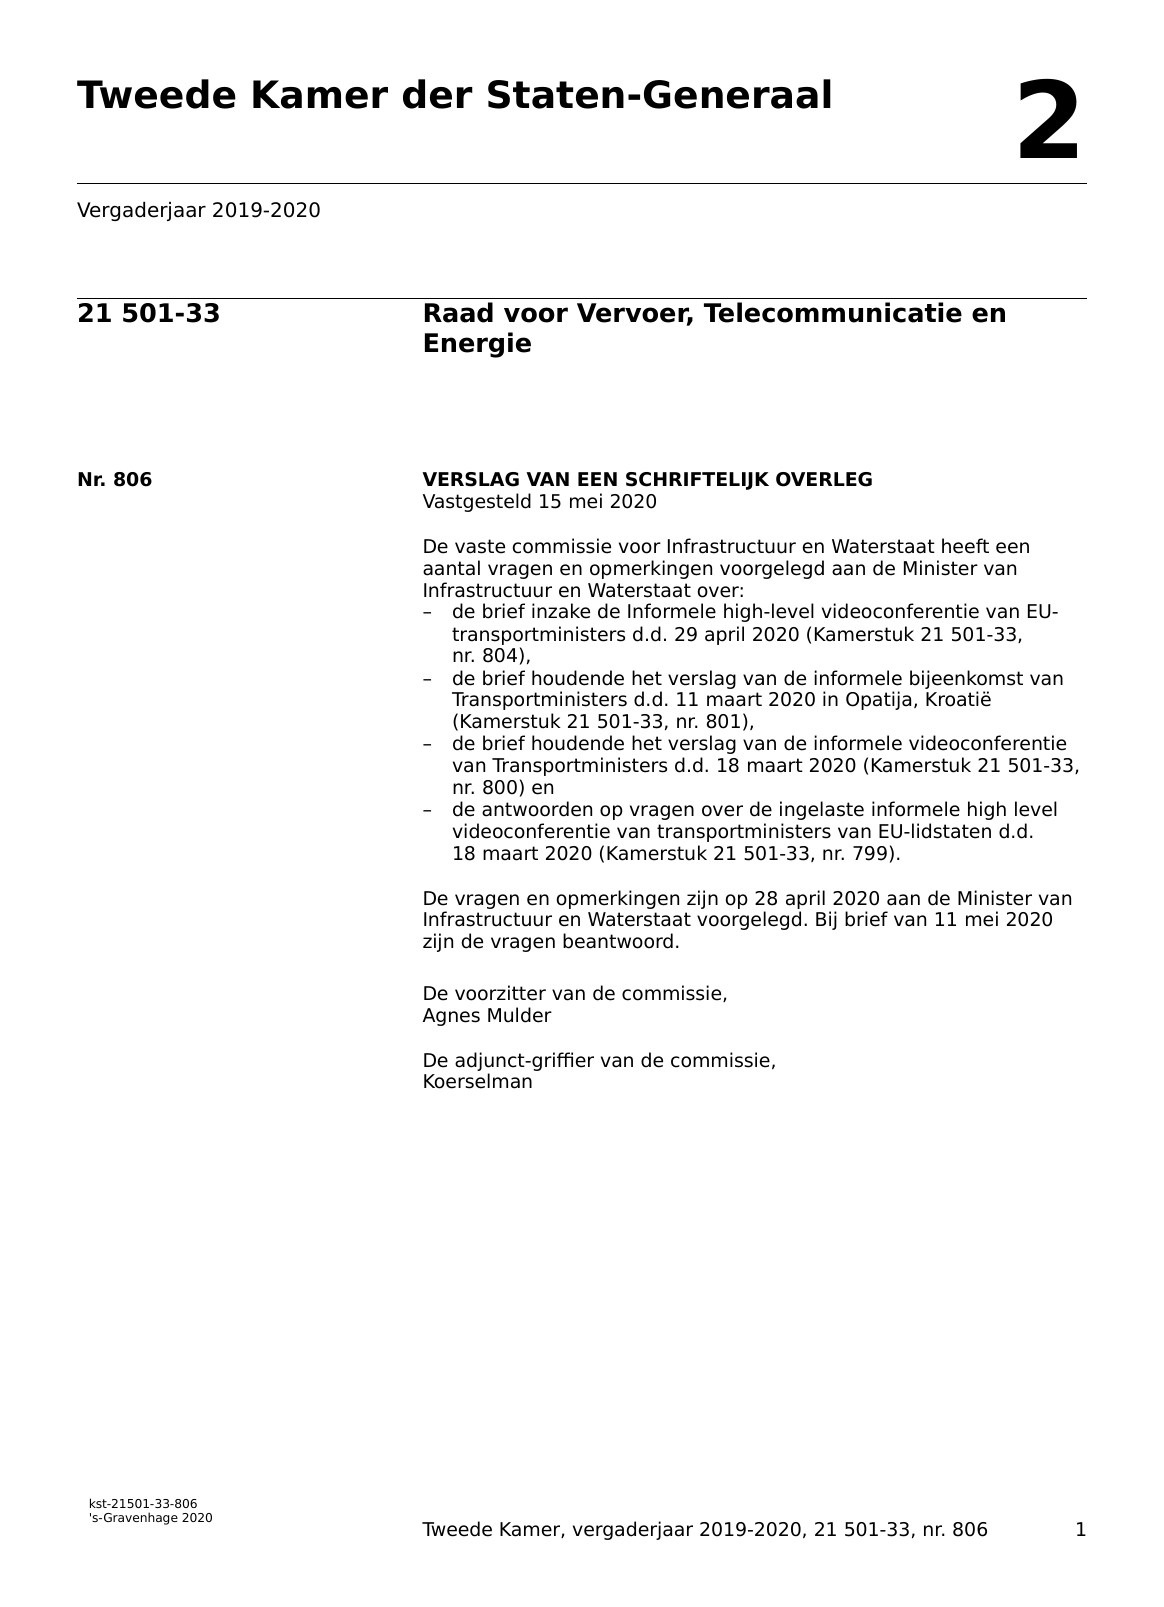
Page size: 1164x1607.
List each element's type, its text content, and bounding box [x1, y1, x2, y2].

text Vastgesteld 15 mei 2020 [422, 491, 1087, 513]
table_cell Vergaderjaar 2019-2020 [77, 184, 1087, 298]
text 's-Gravenhage 2020 [88, 1511, 323, 1525]
text De voorzitter van de commissie, Agnes Mulder [422, 983, 1087, 1027]
text De vragen en opmerkingen zijn op 28 april 2020 aan de Minister van Infrastructuur en Waterstaat voorgelegd. Bij brief van 11 mei 2020 zijn de vragen beantwoord. [422, 887, 1087, 953]
text – de brief houdende het verslag van de informele bijeenkomst van Transportministers d.d. 11 maart 2020 in Opatija, Kroatië (Kamerstuk 21 501-33, nr. 801), [422, 667, 1087, 733]
table_header 2 [886, 59, 1087, 183]
text De vaste commissie voor Infrastructuur en Waterstaat heeft een aantal vragen en opmerkingen voorgelegd aan de Minister van Infrastructuur en Waterstaat over: [422, 536, 1087, 601]
subtitle 21 501-33 Raad voor Vervoer, Telecommunicatie en Energie [77, 299, 1087, 358]
subtitle Nr. 806 VERSLAG VAN EEN SCHRIFTELIJK OVERLEG [77, 469, 1087, 491]
text – de brief houdende het verslag van de informele videoconferentie van Transportministers d.d. 18 maart 2020 (Kamerstuk 21 501-33, nr. 800) en [422, 733, 1087, 799]
text – de antwoorden op vragen over de ingelaste informele high level videoconferentie van transportministers van EU-lidstaten d.d. 18 maart 2020 (Kamerstuk 21 501-33, nr. 799). [422, 799, 1087, 865]
text – de brief inzake de Informele high-level videoconferentie van EU-transportministers d.d. 29 april 2020 (Kamerstuk 21 501-33, nr. 804), [422, 601, 1087, 667]
table_header Tweede Kamer der Staten-Generaal [77, 59, 886, 183]
text kst-21501-33-806 [88, 1497, 323, 1511]
text De adjunct-griffier van de commissie, Koerselman [422, 1049, 1087, 1093]
